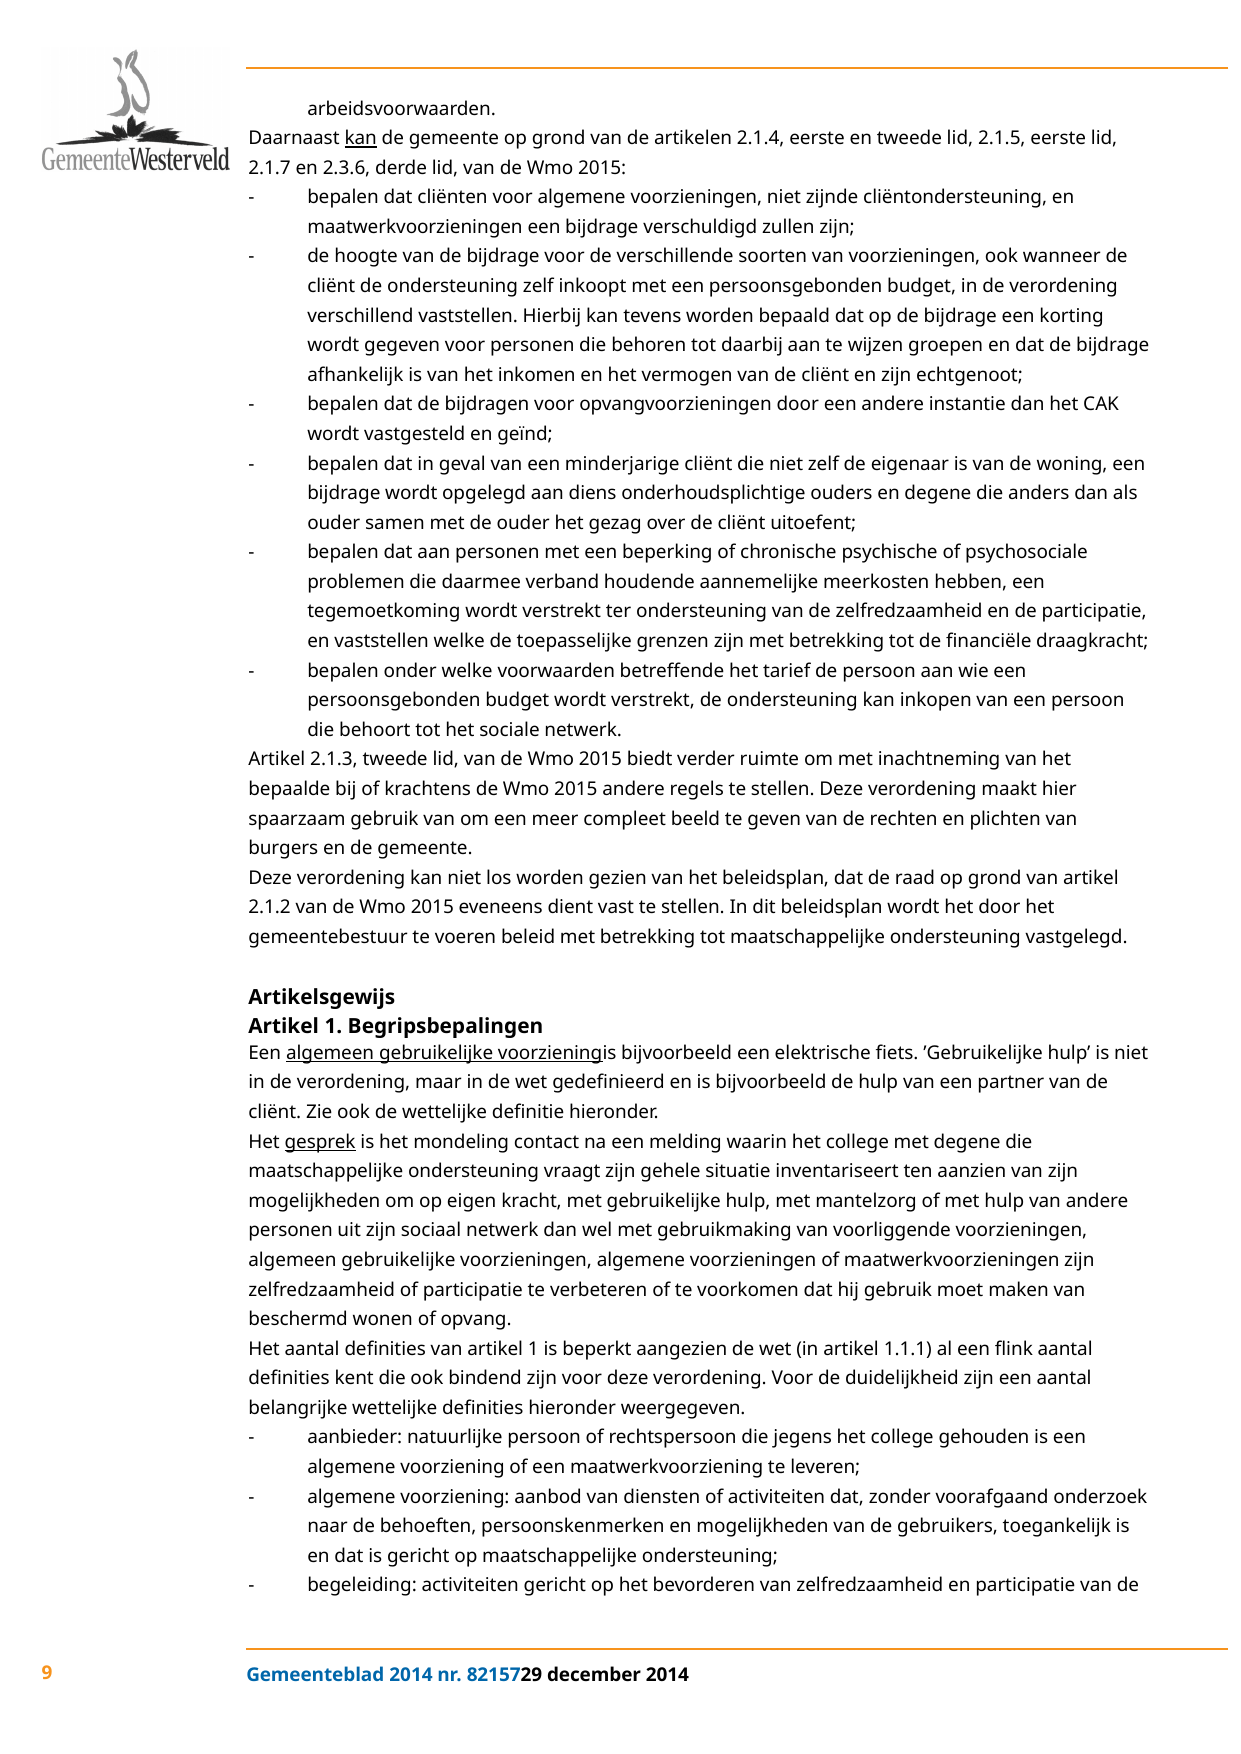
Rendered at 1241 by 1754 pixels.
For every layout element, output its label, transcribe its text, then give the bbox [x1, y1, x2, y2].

list bepalen dat aan personen met een beperking of chronische psychische of psychosociale problemen die daarmee verband houdende aannemelijke meerkosten hebben, een tegemoetkoming wordt verstrekt ter ondersteuning van de zelfredzaamheid en de participatie, en vaststellen welke de toepasselijke grenzen zijn met betrekking tot de financiële draagkracht; [248, 538, 1152, 653]
text Artikel 1. Begripsbepalingen [248, 1011, 1152, 1039]
picture [41, 47, 231, 172]
text Daarnaast kan de gemeente op grond van de artikelen 2.1.4, eerste en tweede lid, 2.1.5, eerste lid, 2.1.7 en 2.3.6, derde lid, van de Wmo 2015: [248, 124, 1152, 180]
list begeleiding: activiteiten gericht op het bevorderen van zelfredzaamheid en participatie van de [248, 1572, 1152, 1597]
text Een algemeen gebruikelijke voorzieningis bijvoorbeeld een elektrische fiets. ’Gebruikelijke hulp’ is niet in de verordening, maar in de wet gedefinieerd en is bijvoorbeeld de hulp van een partner van de cliënt. Zie ook de wettelijke definitie hieronder. [248, 1039, 1152, 1124]
text Deze verordening kan niet los worden gezien van het beleidsplan, dat de raad op grond van artikel 2.1.2 van de Wmo 2015 eveneens dient vast te stellen. In dit beleidsplan wordt het door het gemeentebestuur te voeren beleid met betrekking tot maatschappelijke ondersteuning vastgelegd. [248, 864, 1152, 949]
list bepalen onder welke voorwaarden betreffende het tarief de persoon aan wie een persoonsgebonden budget wordt verstrekt, de ondersteuning kan inkopen van een persoon die behoort tot het sociale netwerk. [248, 657, 1152, 742]
text Artikel 2.1.3, tweede lid, van de Wmo 2015 biedt verder ruimte om met inachtneming van het bepaalde bij of krachtens de Wmo 2015 andere regels te stellen. Deze verordening maakt hier spaarzaam gebruik van om een meer compleet beeld te geven van de rechten en plichten van burgers en de gemeente. [248, 746, 1152, 860]
list de hoogte van de bijdrage voor de verschillende soorten van voorzieningen, ook wanneer de cliënt de ondersteuning zelf inkoopt met een persoonsgebonden budget, in de verordening verschillend vaststellen. Hierbij kan tevens worden bepaald dat op de bijdrage een korting wordt gegeven voor personen die behoren tot daarbij aan te wijzen groepen en dat de bijdrage afhankelijk is van het inkomen en het vermogen van de cliënt en zijn echtgenoot; [248, 243, 1152, 387]
list arbeidsvoorwaarden. [248, 95, 1152, 121]
text Artikelsgewijs [248, 982, 1152, 1011]
list aanbieder: natuurlijke persoon of rechtspersoon die jegens het college gehouden is een algemene voorziening of een maatwerkvoorziening te leveren; [248, 1424, 1152, 1479]
text Het aantal definities van artikel 1 is beperkt aangezien de wet (in artikel 1.1.1) al een flink aantal definities kent die ook bindend zijn voor deze verordening. Voor de duidelijkheid zijn een aantal belangrijke wettelijke definities hieronder weergegeven. [248, 1335, 1152, 1420]
list bepalen dat in geval van een minderjarige cliënt die niet zelf de eigenaar is van de woning, een bijdrage wordt opgelegd aan diens onderhoudsplichtige ouders en degene die anders dan als ouder samen met de ouder het gezag over de cliënt uitoefent; [248, 450, 1152, 535]
list algemene voorziening: aanbod van diensten of activiteiten dat, zonder voorafgaand onderzoek naar de behoeften, persoonskenmerken en mogelijkheden van de gebruikers, toegankelijk is en dat is gericht op maatschappelijke ondersteuning; [248, 1483, 1152, 1568]
list bepalen dat cliënten voor algemene voorzieningen, niet zijnde cliëntondersteuning, en maatwerkvoorzieningen een bijdrage verschuldigd zullen zijn; [248, 183, 1152, 239]
text Het gesprek is het mondeling contact na een melding waarin het college met degene die maatschappelijke ondersteuning vraagt zijn gehele situatie inventariseert ten aanzien van zijn mogelijkheden om op eigen kracht, met gebruikelijke hulp, met mantelzorg of met hulp van andere personen uit zijn sociaal netwerk dan wel met gebruikmaking van voorliggende voorzieningen, algemeen gebruikelijke voorzieningen, algemene voorzieningen of maatwerkvoorzieningen zijn zelfredzaamheid of participatie te verbeteren of te voorkomen dat hij gebruik moet maken van beschermd wonen of opvang. [248, 1128, 1152, 1331]
list bepalen dat de bijdragen voor opvangvoorzieningen door een andere instantie dan het CAK wordt vastgesteld en geïnd; [248, 391, 1152, 446]
